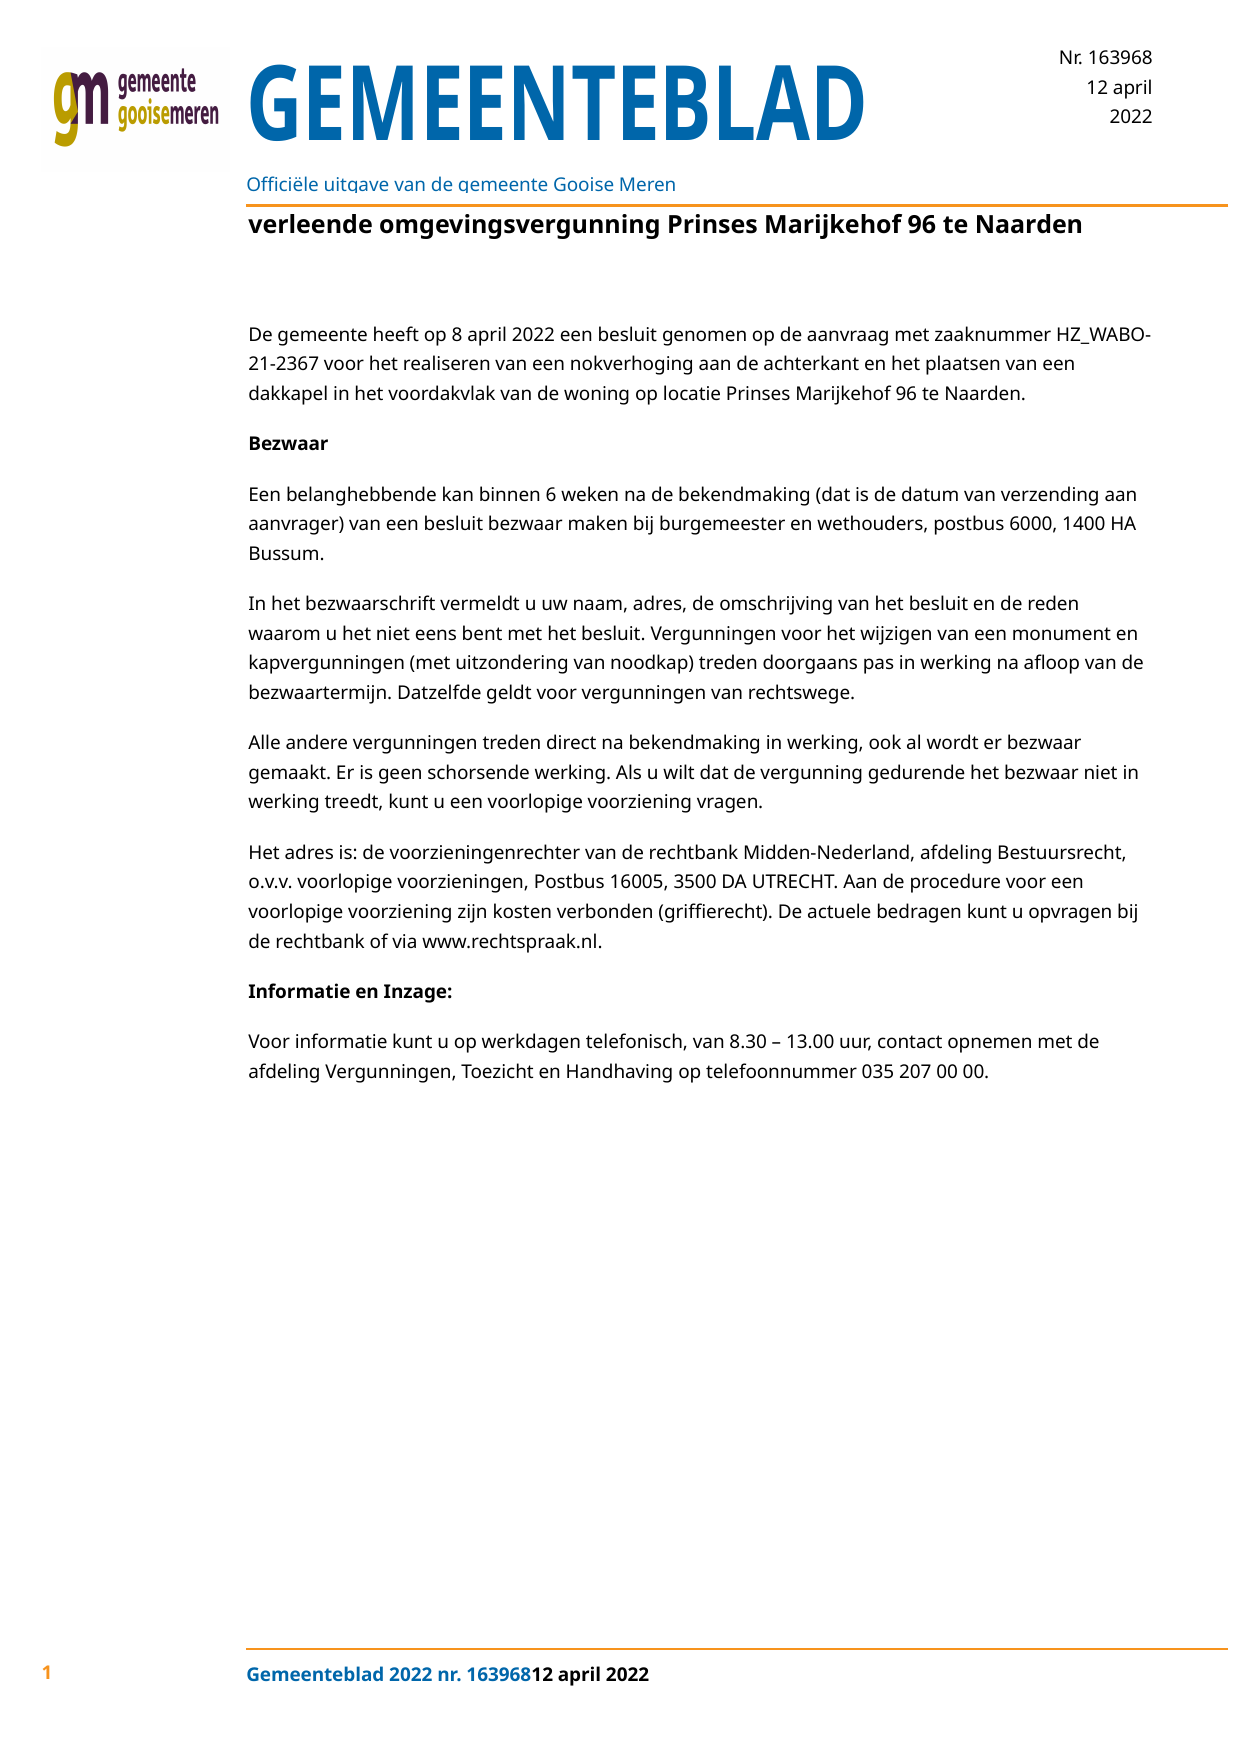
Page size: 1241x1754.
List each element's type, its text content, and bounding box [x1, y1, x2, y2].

text Alle andere vergunningen treden direct na bekendmaking in werking, ook al wordt er bezwaar gemaakt. Er is geen schorsende werking. Als u wilt dat de vergunning gedurende het bezwaar niet in werking treedt, kunt u een voorlopige voorziening vragen. [248, 729, 1152, 814]
text Voor informatie kunt u op werkdagen telefonisch, van 8.30 – 13.00 uur, contact opnemen met de afdeling Vergunningen, Toezicht en Handhaving op telefoonnummer 035 207 00 00. [248, 1029, 1152, 1084]
text In het bezwaarschrift vermeldt u uw naam, adres, de omschrijving van het besluit en de reden waarom u het niet eens bent met het besluit. Vergunningen voor het wijzigen van een monument en kapvergunningen (met uitzondering van noodkap) treden doorgaans pas in werking na afloop van de bezwaartermijn. Datzelfde geldt voor vergunningen van rechtswege. [248, 590, 1152, 705]
text Het adres is: de voorzieningenrechter van de rechtbank Midden-Nederland, afdeling Bestuursrecht, o.v.v. voorlopige voorzieningen, Postbus 16005, 3500 DA UTRECHT. Aan de procedure voor een voorlopige voorziening zijn kosten verbonden (griffierecht). De actuele bedragen kunt u opvragen bij de rechtbank of via www.rechtspraak.nl. [248, 839, 1152, 953]
text verleende omgevingsvergunning Prinses Marijkehof 96 te Naarden [248, 207, 1152, 241]
text De gemeente heeft op 8 april 2022 een besluit genomen op de aanvraag met zaaknummer HZ_WABO-21-2367 voor het realiseren van een nokverhoging aan de achterkant en het plaatsen van een dakkapel in het voordakvlak van de woning op locatie Prinses Marijkehof 96 te Naarden. [248, 321, 1152, 406]
text Een belanghebbende kan binnen 6 weken na de bekendmaking (dat is de datum van verzending aan aanvrager) van een besluit bezwaar maken bij burgemeester en wethouders, postbus 6000, 1400 HA Bussum. [248, 481, 1152, 566]
picture [41, 47, 231, 172]
text Informatie en Inzage: [248, 978, 1152, 1004]
text Bezwaar [248, 430, 1152, 456]
